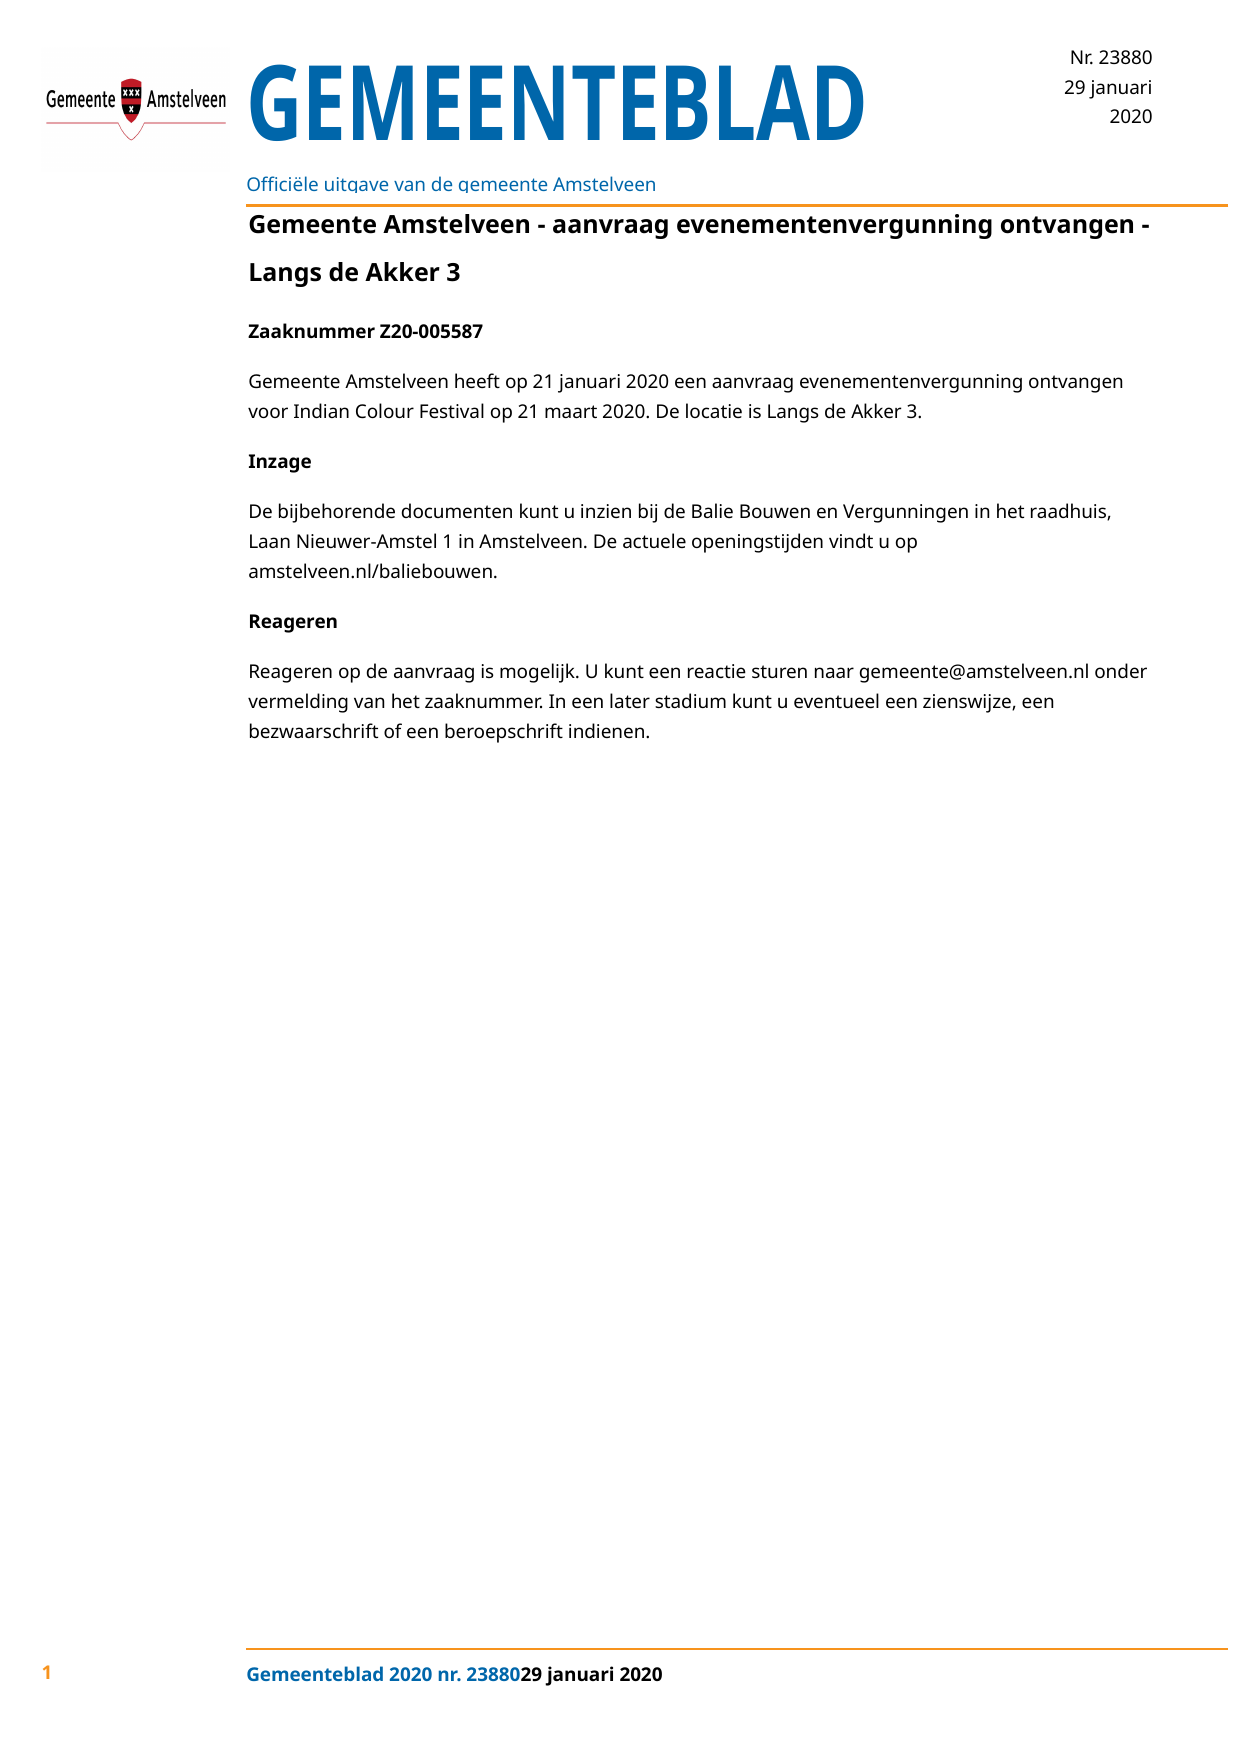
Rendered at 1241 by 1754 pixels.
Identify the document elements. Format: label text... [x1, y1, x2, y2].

text Zaaknummer Z20-005587 [248, 318, 1152, 344]
text De bijbehorende documenten kunt u inzien bij de Balie Bouwen en Vergunningen in het raadhuis, Laan Nieuwer-Amstel 1 in Amstelveen. De actuele openingstijden vindt u op amstelveen.nl/baliebouwen. [248, 499, 1152, 584]
text Reageren op de aanvraag is mogelijk. U kunt een reactie sturen naar gemeente@amstelveen.nl onder vermelding van het zaaknummer. In een later stadium kunt u eventueel een zienswijze, een bezwaarschrift of een beroepschrift indienen. [248, 659, 1152, 744]
picture [41, 47, 231, 172]
text Inzage [248, 448, 1152, 474]
text Gemeente Amstelveen heeft op 21 januari 2020 een aanvraag evenementenvergunning ontvangen voor Indian Colour Festival op 21 maart 2020. De locatie is Langs de Akker 3. [248, 368, 1152, 424]
text Gemeente Amstelveen - aanvraag evenementenvergunning ontvangen - Langs de Akker 3 [248, 207, 1152, 288]
text Reageren [248, 608, 1152, 634]
